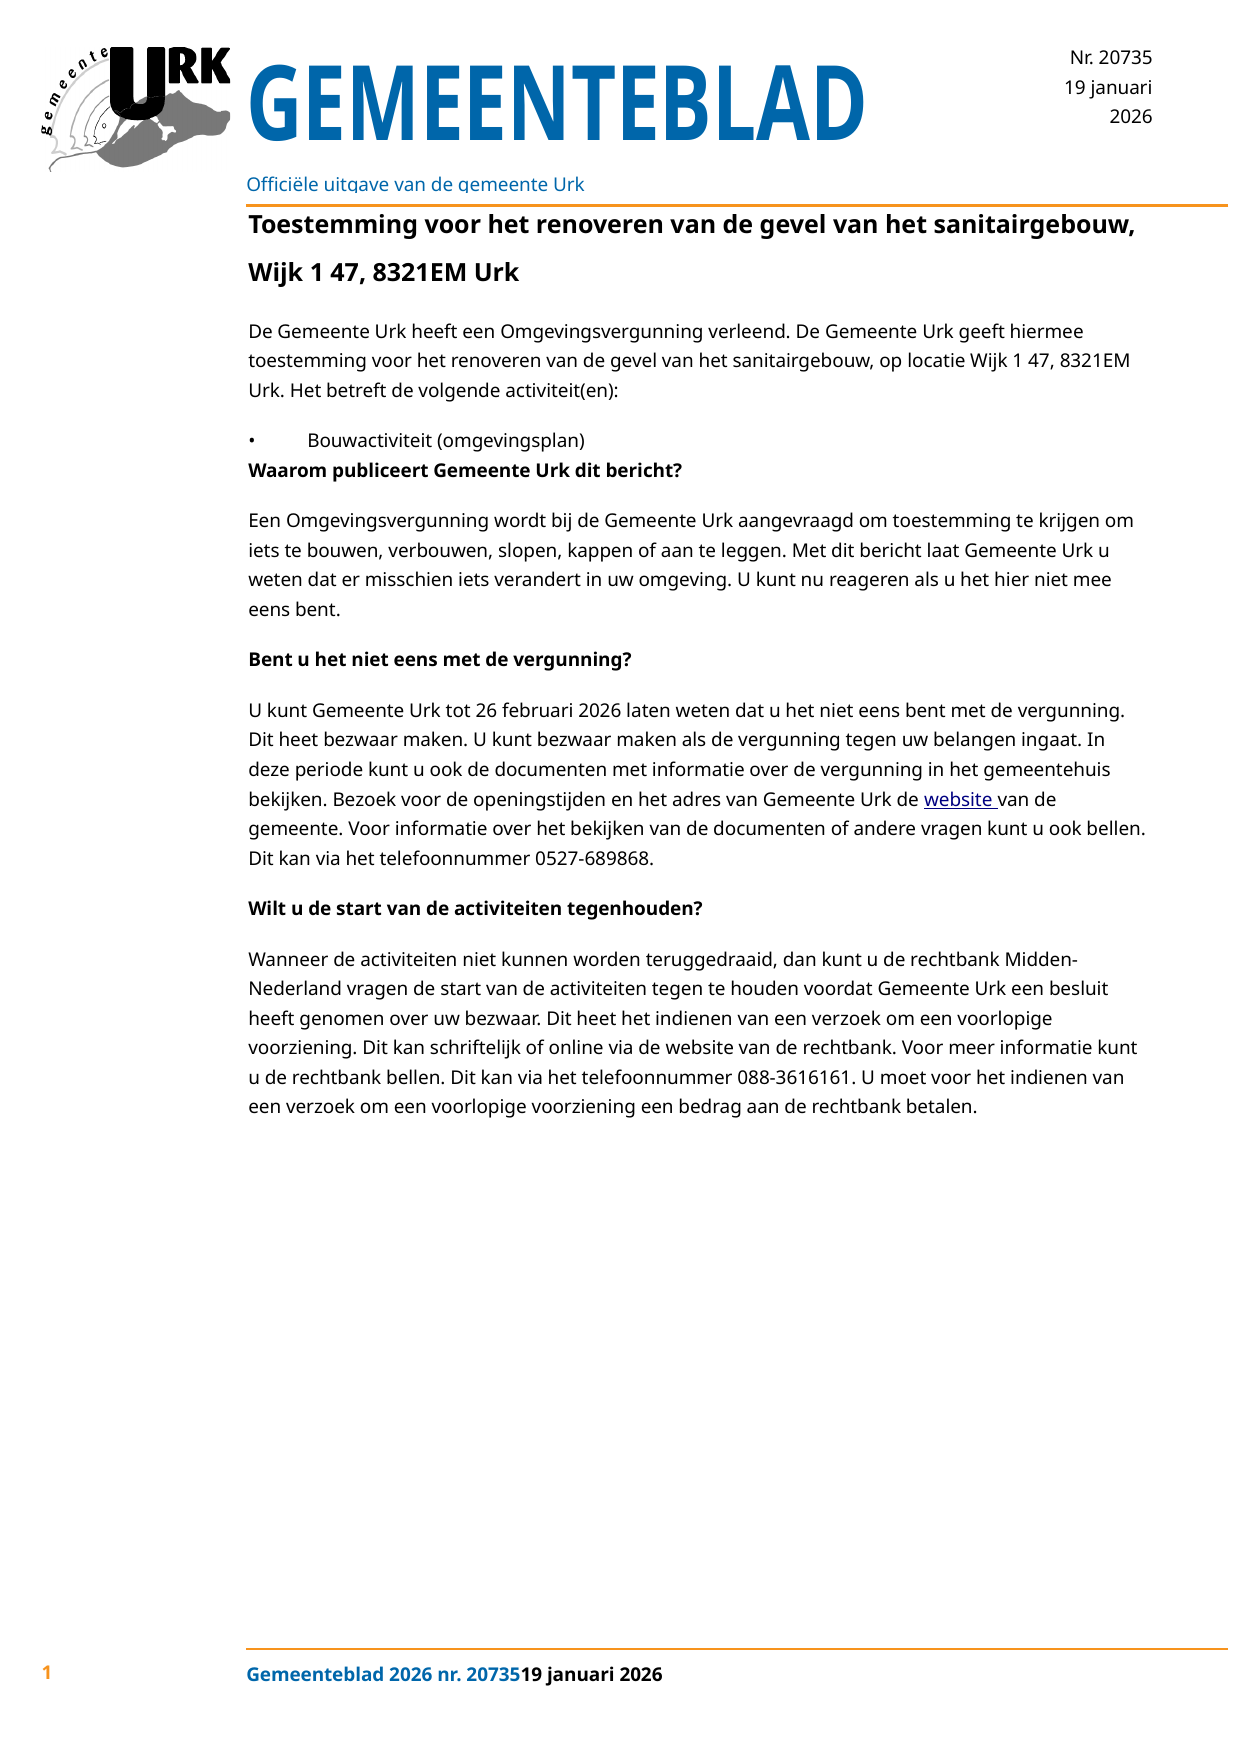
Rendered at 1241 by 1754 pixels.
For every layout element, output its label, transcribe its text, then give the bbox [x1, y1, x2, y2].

list Bouwactiviteit (omgevingsplan) [248, 427, 1152, 453]
text Wilt u de start van de activiteiten tegenhouden? [248, 895, 1152, 921]
text Een Omgevingsvergunning wordt bij de Gemeente Urk aangevraagd om toestemming te krijgen om iets te bouwen, verbouwen, slopen, kappen of aan te leggen. Met dit bericht laat Gemeente Urk u weten dat er misschien iets verandert in uw omgeving. U kunt nu reageren als u het hier niet mee eens bent. [248, 507, 1152, 622]
text U kunt Gemeente Urk tot 26 februari 2026 laten weten dat u het niet eens bent met de vergunning. Dit heet bezwaar maken. U kunt bezwaar maken als de vergunning tegen uw belangen ingaat. In deze periode kunt u ook de documenten met informatie over de vergunning in het gemeentehuis bekijken. Bezoek voor de openingstijden en het adres van Gemeente Urk de website van de gemeente. Voor informatie over het bekijken van de documenten of andere vragen kunt u ook bellen. Dit kan via het telefoonnummer 0527-689868. [248, 697, 1152, 871]
text Bent u het niet eens met de vergunning? [248, 647, 1152, 672]
text Waarom publiceert Gemeente Urk dit bericht? [248, 457, 1152, 483]
picture [41, 47, 231, 172]
text De Gemeente Urk heeft een Omgevingsvergunning verleend. De Gemeente Urk geeft hiermee toestemming voor het renoveren van de gevel van het sanitairgebouw, op locatie Wijk 1 47, 8321EM Urk. Het betreft de volgende activiteit(en): [248, 318, 1152, 403]
text Toestemming voor het renoveren van de gevel van het sanitairgebouw, Wijk 1 47, 8321EM Urk [248, 207, 1152, 288]
text Wanneer de activiteiten niet kunnen worden teruggedraaid, dan kunt u de rechtbank Midden-Nederland vragen de start van de activiteiten tegen te houden voordat Gemeente Urk een besluit heeft genomen over uw bezwaar. Dit heet het indienen van een verzoek om een voorlopige voorziening. Dit kan schriftelijk of online via de website van de rechtbank. Voor meer informatie kunt u de rechtbank bellen. Dit kan via het telefoonnummer 088-3616161. U moet voor het indienen van een verzoek om een voorlopige voorziening een bedrag aan de rechtbank betalen. [248, 946, 1152, 1119]
